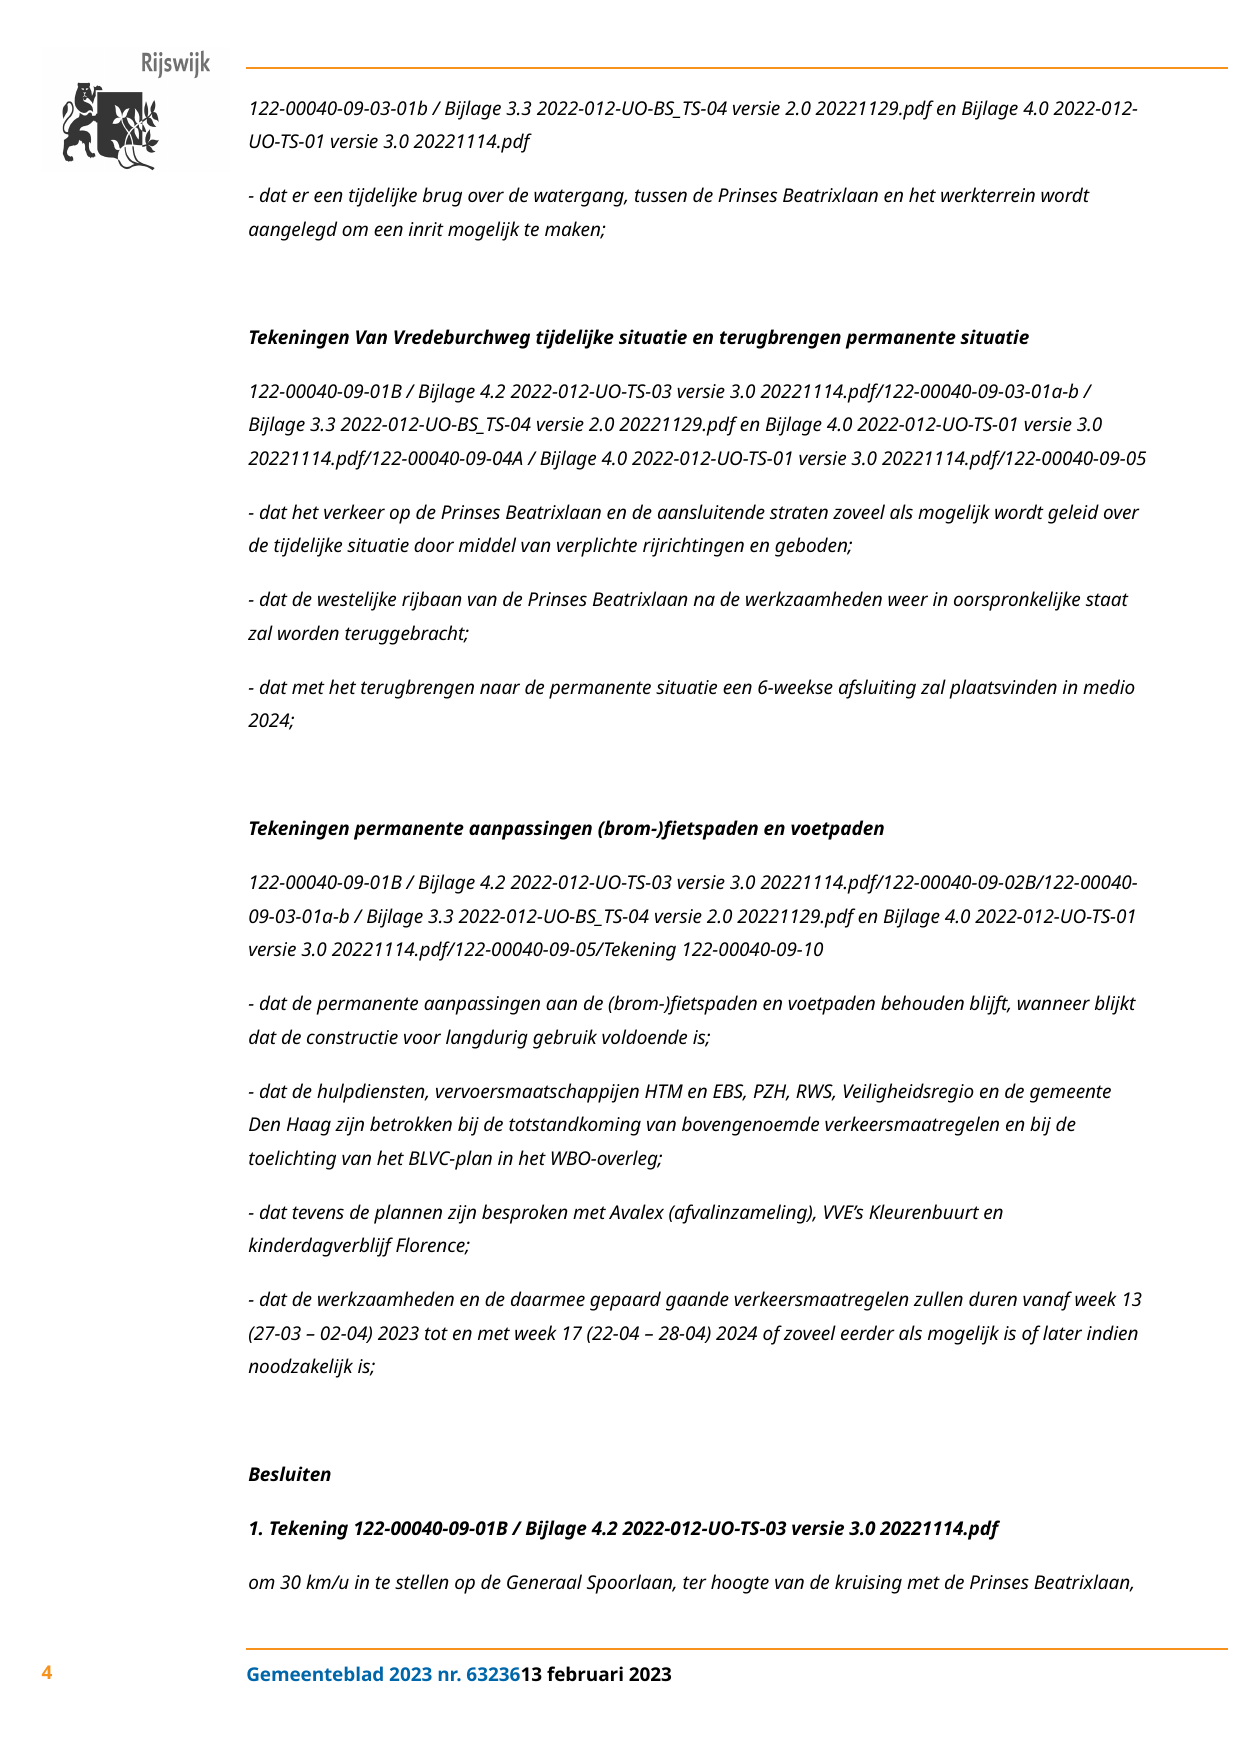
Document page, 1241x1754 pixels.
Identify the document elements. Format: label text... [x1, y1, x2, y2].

text 122-00040-09-01B / Bijlage 4.2 2022-012-UO-TS-03 versie 3.0 20221114.pdf/122-00040-09-03-01a-b / Bijlage 3.3 2022-012-UO-BS_TS-04 versie 2.0 20221129.pdf en Bijlage 4.0 2022-012-UO-TS-01 versie 3.0 20221114.pdf/122-00040-09-04A / Bijlage 4.0 2022-012-UO-TS-01 versie 3.0 20221114.pdf/122-00040-09-05 [248, 378, 1152, 471]
text - dat het verkeer op de Prinses Beatrixlaan en de aansluitende straten zoveel als mogelijk wordt geleid over de tijdelijke situatie door middel van verplichte rijrichtingen en geboden; [248, 499, 1152, 558]
text - dat de permanente aanpassingen aan de (brom-)fietspaden en voetpaden behouden blijft, wanneer blijkt dat de constructie voor langdurig gebruik voldoende is; [248, 990, 1152, 1049]
text Tekeningen permanente aanpassingen (brom-)fietspaden en voetpaden [248, 815, 1152, 841]
text - dat de hulpdiensten, vervoersmaatschappijen HTM en EBS, PZH, RWS, Veiligheidsregio en de gemeente Den Haag zijn betrokken bij de totstandkoming van bovengenoemde verkeersmaatregelen en bij de toelichting van het BLVC-plan in het WBO-overleg; [248, 1078, 1152, 1171]
text 122-00040-09-03-01b / Bijlage 3.3 2022-012-UO-BS_TS-04 versie 2.0 20221129.pdf en Bijlage 4.0 2022-012-UO-TS-01 versie 3.0 20221114.pdf [248, 95, 1152, 154]
text - dat tevens de plannen zijn besproken met Avalex (afvalinzameling), VVE’s Kleurenbuurt en kinderdagverblijf Florence; [248, 1199, 1152, 1258]
text - dat er een tijdelijke brug over de watergang, tussen de Prinses Beatrixlaan en het werkterrein wordt aangelegd om een inrit mogelijk te maken; [248, 182, 1152, 241]
text Besluiten [248, 1461, 1152, 1487]
text Tekeningen Van Vredeburchweg tijdelijke situatie en terugbrengen permanente situatie [248, 324, 1152, 349]
text 1. Tekening 122-00040-09-01B / Bijlage 4.2 2022-012-UO-TS-03 versie 3.0 20221114.pdf [248, 1515, 1152, 1541]
picture [41, 47, 231, 172]
text - dat de werkzaamheden en de daarmee gepaard gaande verkeersmaatregelen zullen duren vanaf week 13 (27-03 – 02-04) 2023 tot en met week 17 (22-04 – 28-04) 2024 of zoveel eerder als mogelijk is of later indien noodzakelijk is; [248, 1286, 1152, 1379]
text - dat met het terugbrengen naar de permanente situatie een 6-weekse afsluiting zal plaatsvinden in medio 2024; [248, 674, 1152, 733]
text om 30 km/u in te stellen op de Generaal Spoorlaan, ter hoogte van de kruising met de Prinses Beatrixlaan, [248, 1569, 1152, 1595]
text - dat de westelijke rijbaan van de Prinses Beatrixlaan na de werkzaamheden weer in oorspronkelijke staat zal worden teruggebracht; [248, 586, 1152, 646]
text 122-00040-09-01B / Bijlage 4.2 2022-012-UO-TS-03 versie 3.0 20221114.pdf/122-00040-09-02B/122-00040-09-03-01a-b / Bijlage 3.3 2022-012-UO-BS_TS-04 versie 2.0 20221129.pdf en Bijlage 4.0 2022-012-UO-TS-01 versie 3.0 20221114.pdf/122-00040-09-05/Tekening 122-00040-09-10 [248, 869, 1152, 962]
